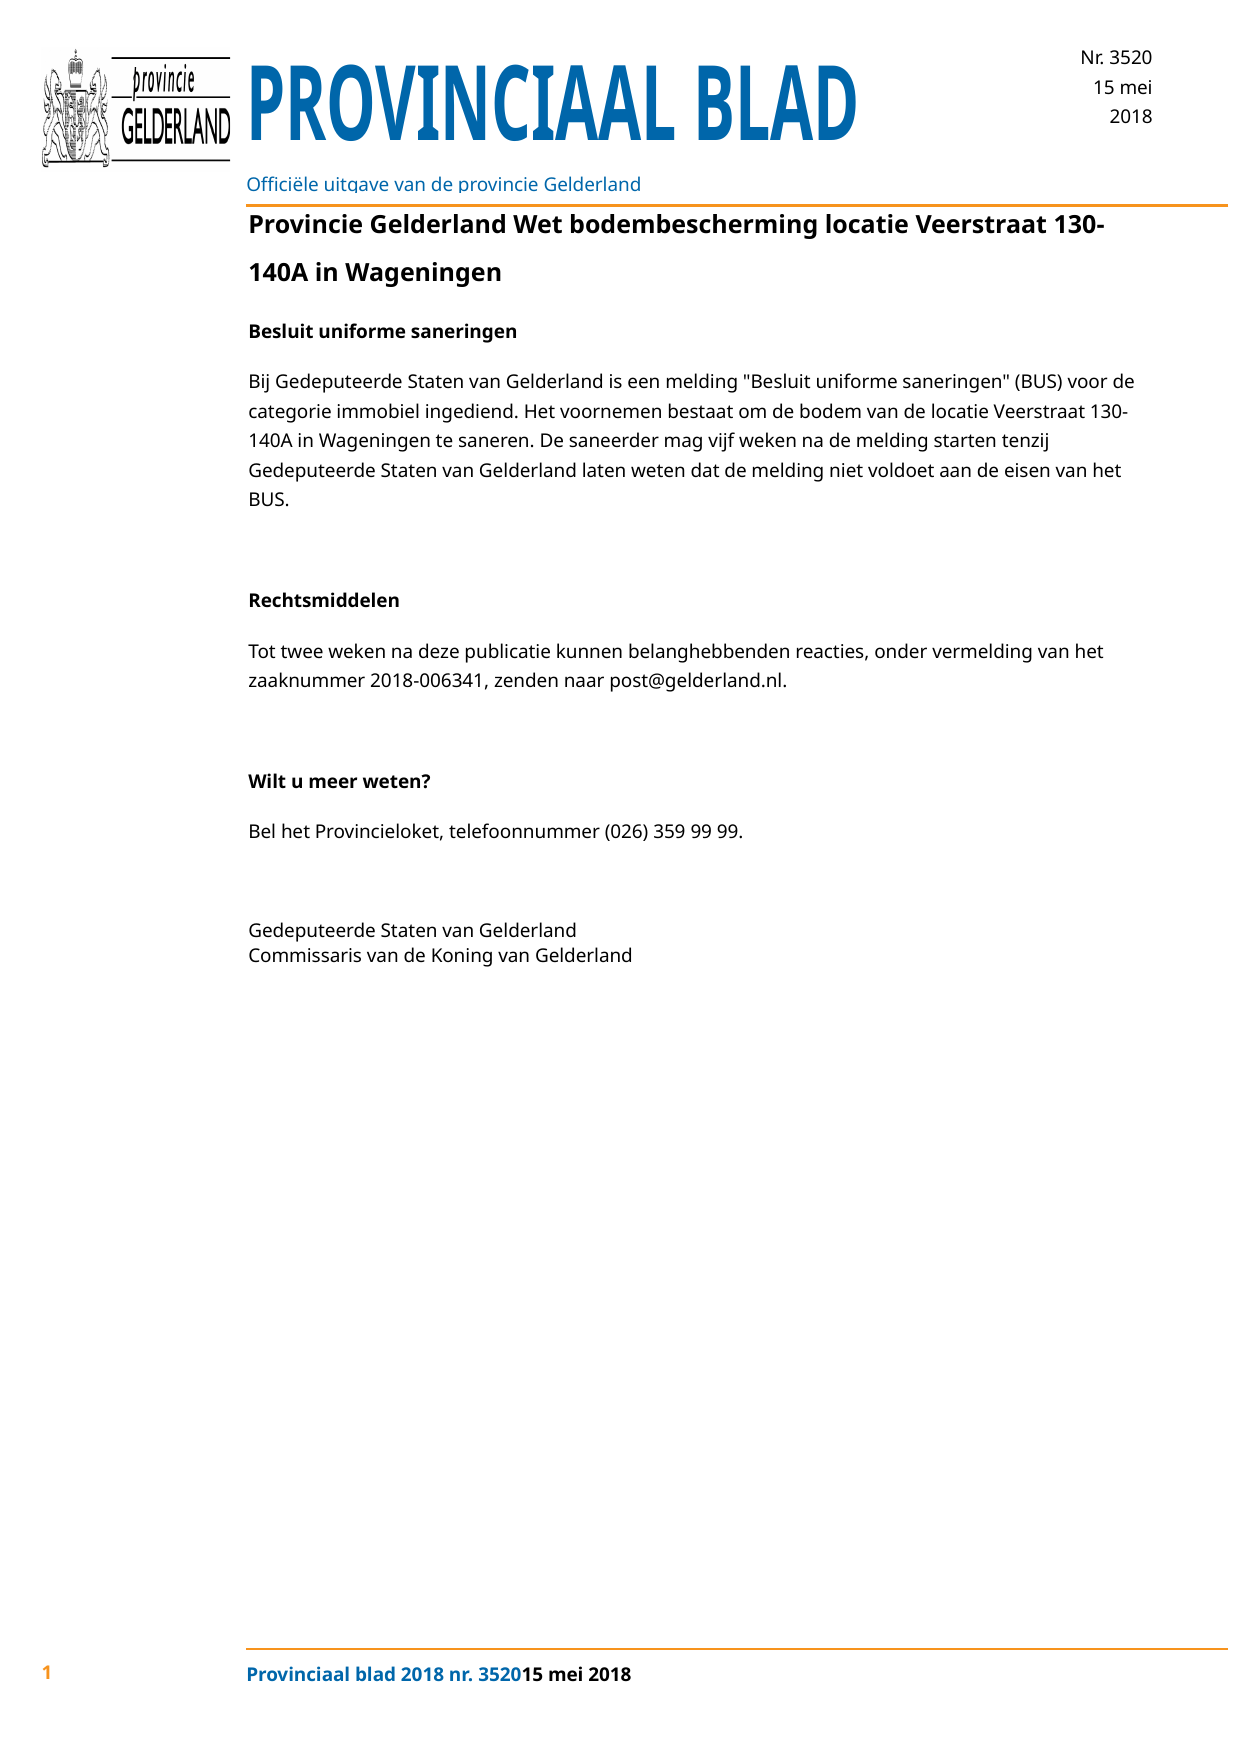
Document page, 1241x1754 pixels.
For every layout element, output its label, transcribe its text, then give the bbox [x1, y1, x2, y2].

text Provincie Gelderland Wet bodembescherming locatie Veerstraat 130-140A in Wageningen [248, 207, 1152, 288]
picture [41, 47, 231, 172]
text Bel het Provincieloket, telefoonnummer (026) 359 99 99. [248, 819, 1152, 844]
text Wilt u meer weten? [248, 768, 1152, 794]
text Besluit uniforme saneringen [248, 318, 1152, 344]
text Bij Gedeputeerde Staten van Gelderland is een melding "Besluit uniforme saneringen" (BUS) voor de categorie immobiel ingediend. Het voornemen bestaat om de bodem van de locatie Veerstraat 130-140A in Wageningen te saneren. De saneerder mag vijf weken na de melding starten tenzij Gedeputeerde Staten van Gelderland laten weten dat de melding niet voldoet aan de eisen van het BUS. [248, 368, 1152, 512]
text Gedeputeerde Staten van Gelderland [248, 917, 1152, 943]
text Rechtsmiddelen [248, 587, 1152, 613]
text Commissaris van de Koning van Gelderland [248, 943, 1152, 968]
text Tot twee weken na deze publicatie kunnen belanghebbenden reacties, onder vermelding van het zaaknummer 2018-006341, zenden naar post@gelderland.nl. [248, 638, 1152, 693]
